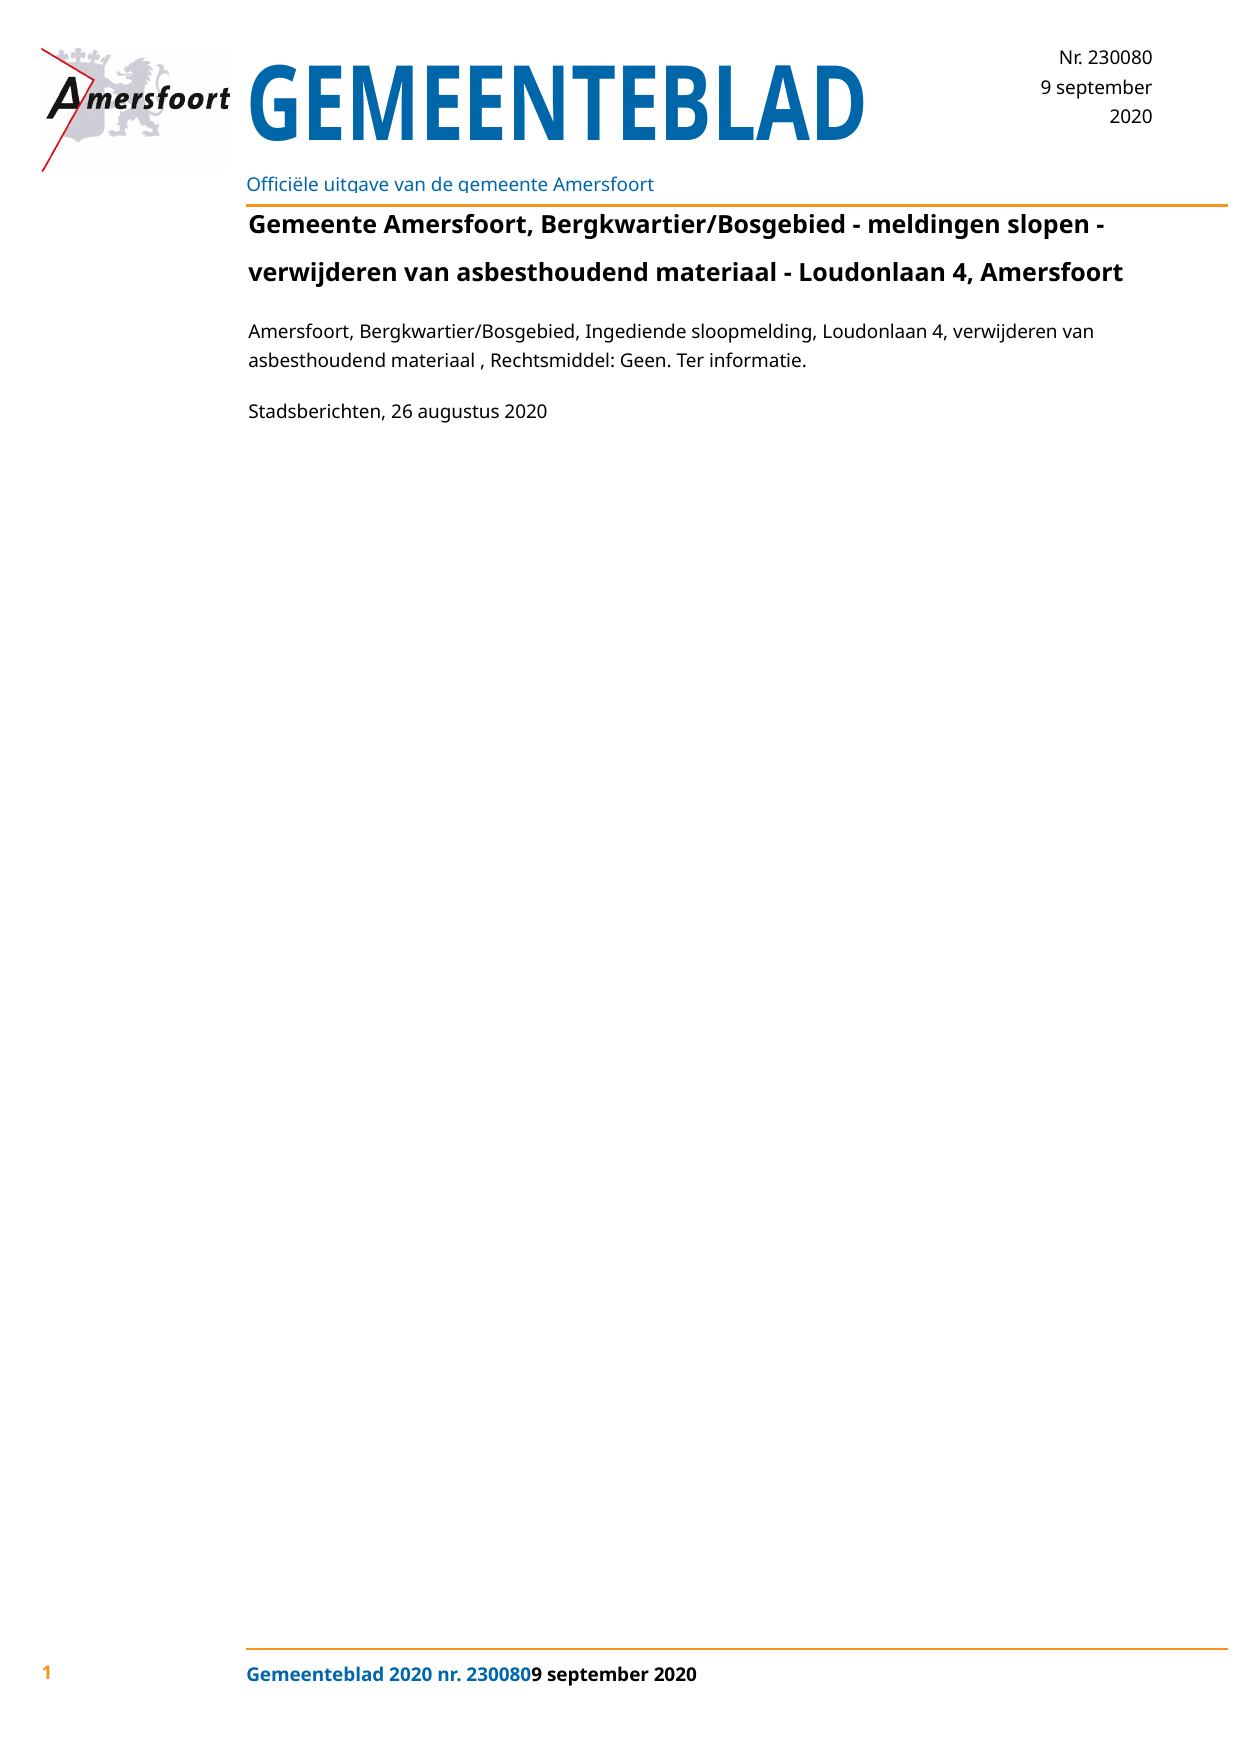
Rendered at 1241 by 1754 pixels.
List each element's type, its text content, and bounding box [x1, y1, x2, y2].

picture [41, 47, 231, 172]
text Stadsberichten, 26 augustus 2020 [248, 398, 1152, 424]
text Gemeente Amersfoort, Bergkwartier/Bosgebied - meldingen slopen - verwijderen van asbesthoudend materiaal - Loudonlaan 4, Amersfoort [248, 207, 1152, 288]
text Amersfoort, Bergkwartier/Bosgebied, Ingediende sloopmelding, Loudonlaan 4, verwijderen van asbesthoudend materiaal , Rechtsmiddel: Geen. Ter informatie. [248, 318, 1152, 373]
